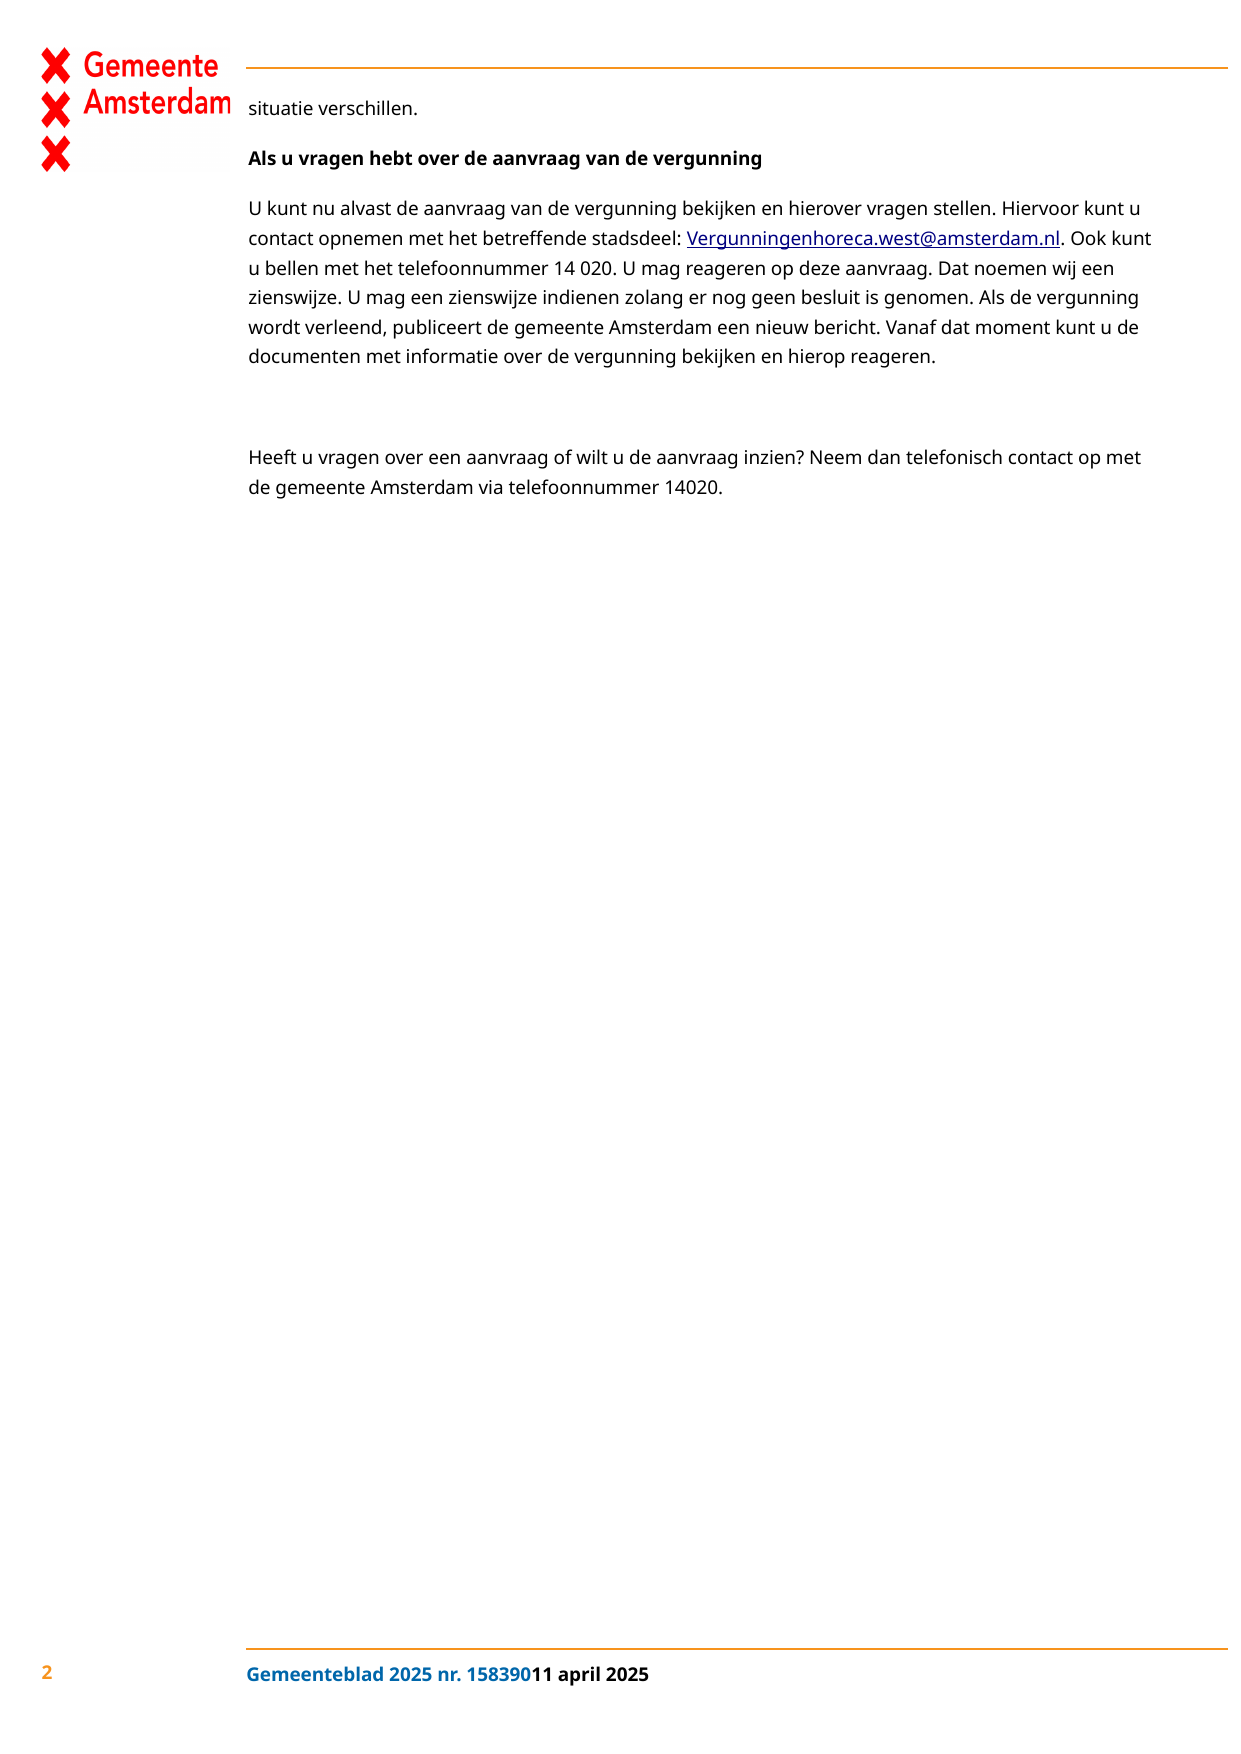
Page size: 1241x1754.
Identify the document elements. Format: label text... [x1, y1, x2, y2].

text Als u vragen hebt over de aanvraag van de vergunning [248, 145, 1152, 171]
text situatie verschillen. [248, 95, 1152, 121]
text Heeft u vragen over een aanvraag of wilt u de aanvraag inzien? Neem dan telefonisch contact op met de gemeente Amsterdam via telefoonnummer 14020. [248, 444, 1152, 500]
text U kunt nu alvast de aanvraag van de vergunning bekijken en hierover vragen stellen. Hiervoor kunt u contact opnemen met het betreffende stadsdeel: Vergunningenhoreca.west@amsterdam.nl. Ook kunt u bellen met het telefoonnummer 14 020. U mag reageren op deze aanvraag. Dat noemen wij een zienswijze. U mag een zienswijze indienen zolang er nog geen besluit is genomen. Als de vergunning wordt verleend, publiceert de gemeente Amsterdam een nieuw bericht. Vanaf dat moment kunt u de documenten met informatie over de vergunning bekijken en hierop reageren. [248, 196, 1152, 369]
picture [41, 47, 231, 172]
